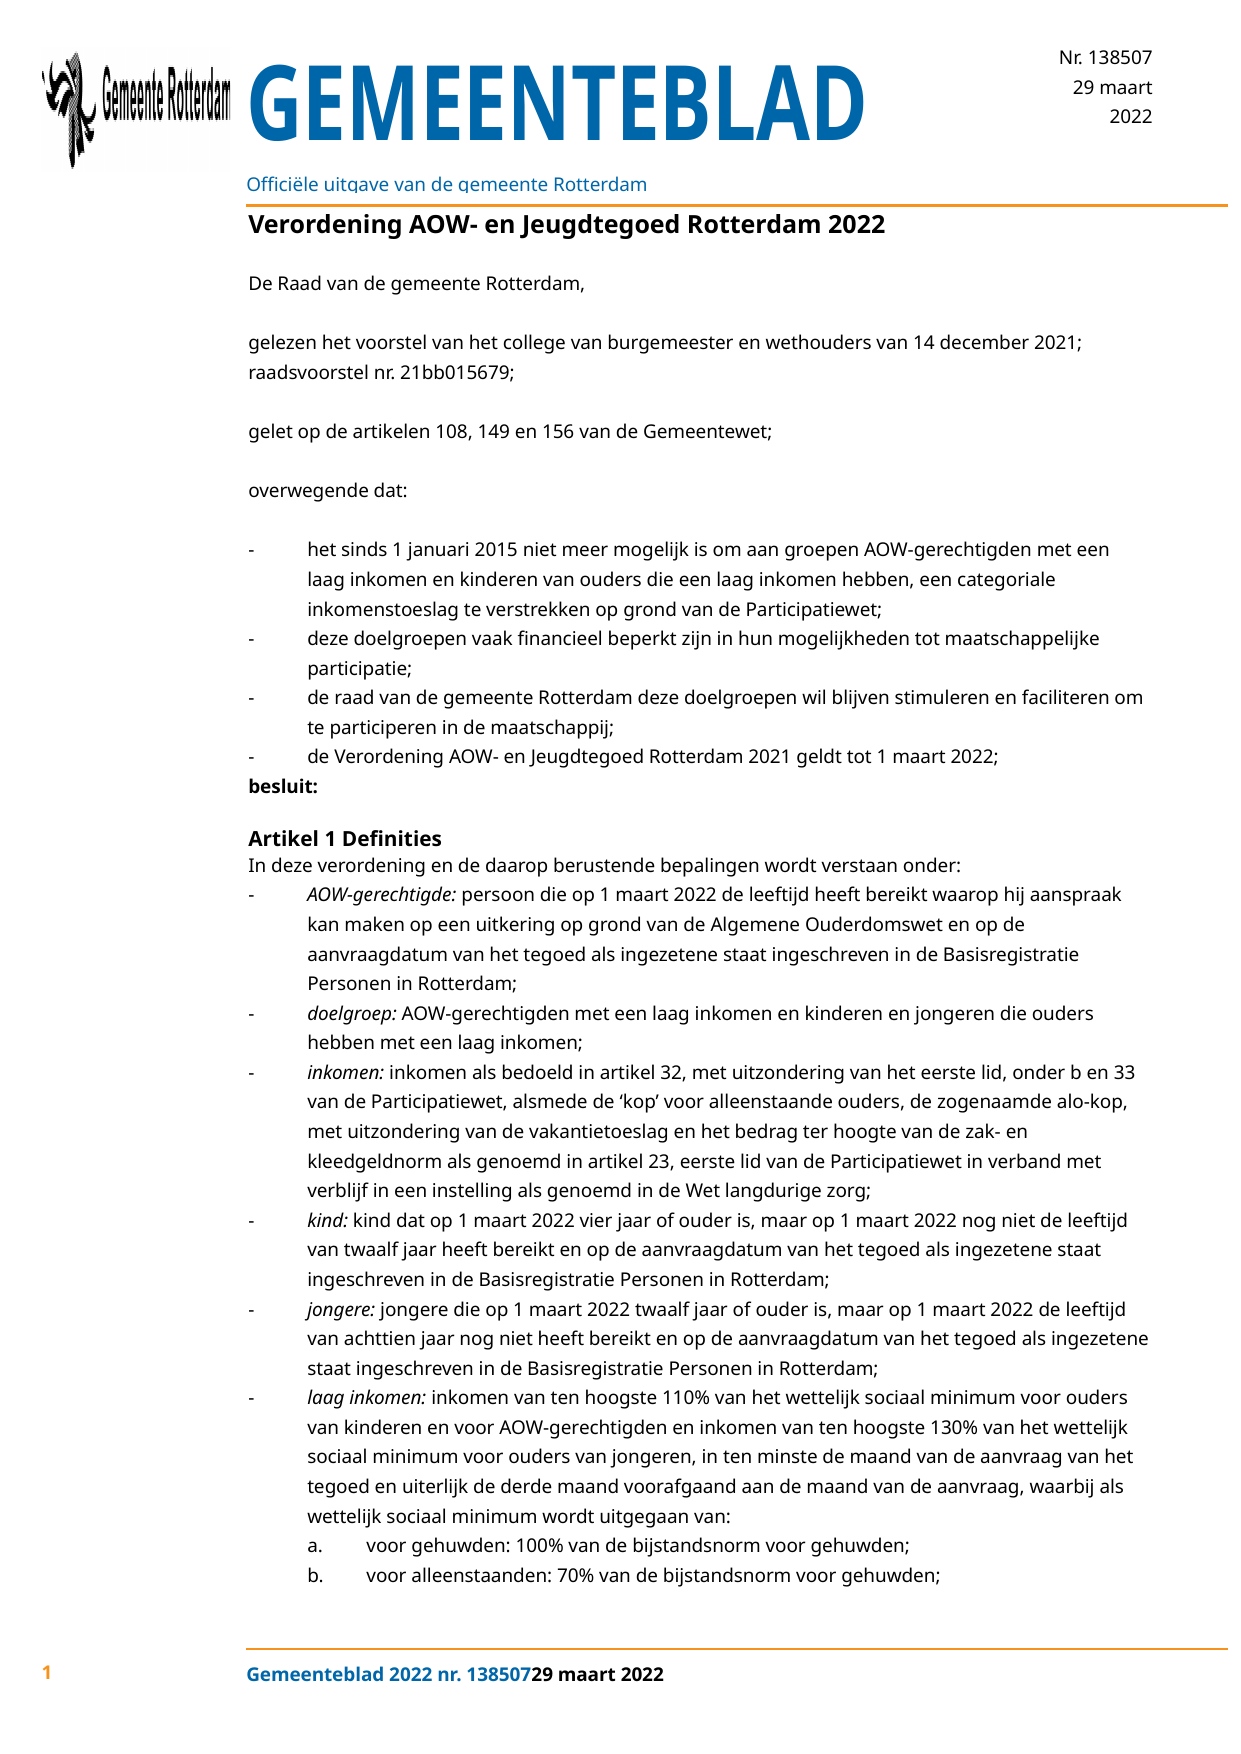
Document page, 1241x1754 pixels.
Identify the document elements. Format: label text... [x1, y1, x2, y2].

text De Raad van de gemeente Rotterdam, [248, 270, 1152, 296]
text In deze verordening en de daarop berustende bepalingen wordt verstaan onder: [248, 852, 1152, 878]
list voor alleenstaanden: 70% van de bijstandsnorm voor gehuwden; [307, 1562, 1152, 1588]
text gelezen het voorstel van het college van burgemeester en wethouders van 14 december 2021; raadsvoorstel nr. 21bb015679; [248, 329, 1152, 385]
list doelgroep: AOW-gerechtigden met een laag inkomen en kinderen en jongeren die ouders hebben met een laag inkomen; [248, 1000, 1152, 1055]
list AOW-gerechtigde: persoon die op 1 maart 2022 de leeftijd heeft bereikt waarop hij aanspraak kan maken op een uitkering op grond van de Algemene Ouderdomswet en op de aanvraagdatum van het tegoed als ingezetene staat ingeschreven in de Basisregistratie Personen in Rotterdam; [248, 882, 1152, 996]
picture [41, 47, 231, 172]
list inkomen: inkomen als bedoeld in artikel 32, met uitzondering van het eerste lid, onder b en 33 van de Participatiewet, alsmede de ‘kop’ voor alleenstaande ouders, de zogenaamde alo-kop, met uitzondering van de vakantietoeslag en het bedrag ter hoogte van de zak- en kleedgeldnorm als genoemd in artikel 23, eerste lid van de Participatiewet in verband met verblijf in een instelling als genoemd in de Wet langdurige zorg; [248, 1059, 1152, 1203]
list de Verordening AOW- en Jeugdtegoed Rotterdam 2021 geldt tot 1 maart 2022; [248, 744, 1152, 769]
text overwegende dat: [248, 477, 1152, 503]
list de raad van de gemeente Rotterdam deze doelgroepen wil blijven stimuleren en faciliteren om te participeren in de maatschappij; [248, 684, 1152, 740]
list het sinds 1 januari 2015 niet meer mogelijk is om aan groepen AOW-gerechtigden met een laag inkomen en kinderen van ouders die een laag inkomen hebben, een categoriale inkomenstoeslag te verstrekken op grond van de Participatiewet; [248, 537, 1152, 621]
list voor gehuwden: 100% van de bijstandsnorm voor gehuwden; [307, 1532, 1152, 1558]
list deze doelgroepen vaak financieel beperkt zijn in hun mogelijkheden tot maatschappelijke participatie; [248, 625, 1152, 681]
list laag inkomen: inkomen van ten hoogste 110% van het wettelijk sociaal minimum voor ouders van kinderen en voor AOW-gerechtigden en inkomen van ten hoogste 130% van het wettelijk sociaal minimum voor ouders van jongeren, in ten minste de maand van de aanvraag van het tegoed en uiterlijk de derde maand voorafgaand aan de maand van de aanvraag, waarbij als wettelijk sociaal minimum wordt uitgegaan van: [248, 1384, 1152, 1529]
text Verordening AOW- en Jeugdtegoed Rotterdam 2022 [248, 207, 1152, 241]
text gelet op de artikelen 108, 149 en 156 van de Gemeentewet; [248, 418, 1152, 444]
list kind: kind dat op 1 maart 2022 vier jaar of ouder is, maar op 1 maart 2022 nog niet de leeftijd van twaalf jaar heeft bereikt en op de aanvraagdatum van het tegoed als ingezetene staat ingeschreven in de Basisregistratie Personen in Rotterdam; [248, 1207, 1152, 1292]
text Artikel 1 Definities [248, 824, 1152, 852]
list jongere: jongere die op 1 maart 2022 twaalf jaar of ouder is, maar op 1 maart 2022 de leeftijd van achttien jaar nog niet heeft bereikt en op de aanvraagdatum van het tegoed als ingezetene staat ingeschreven in de Basisregistratie Personen in Rotterdam; [248, 1296, 1152, 1381]
text besluit: [248, 773, 1152, 799]
